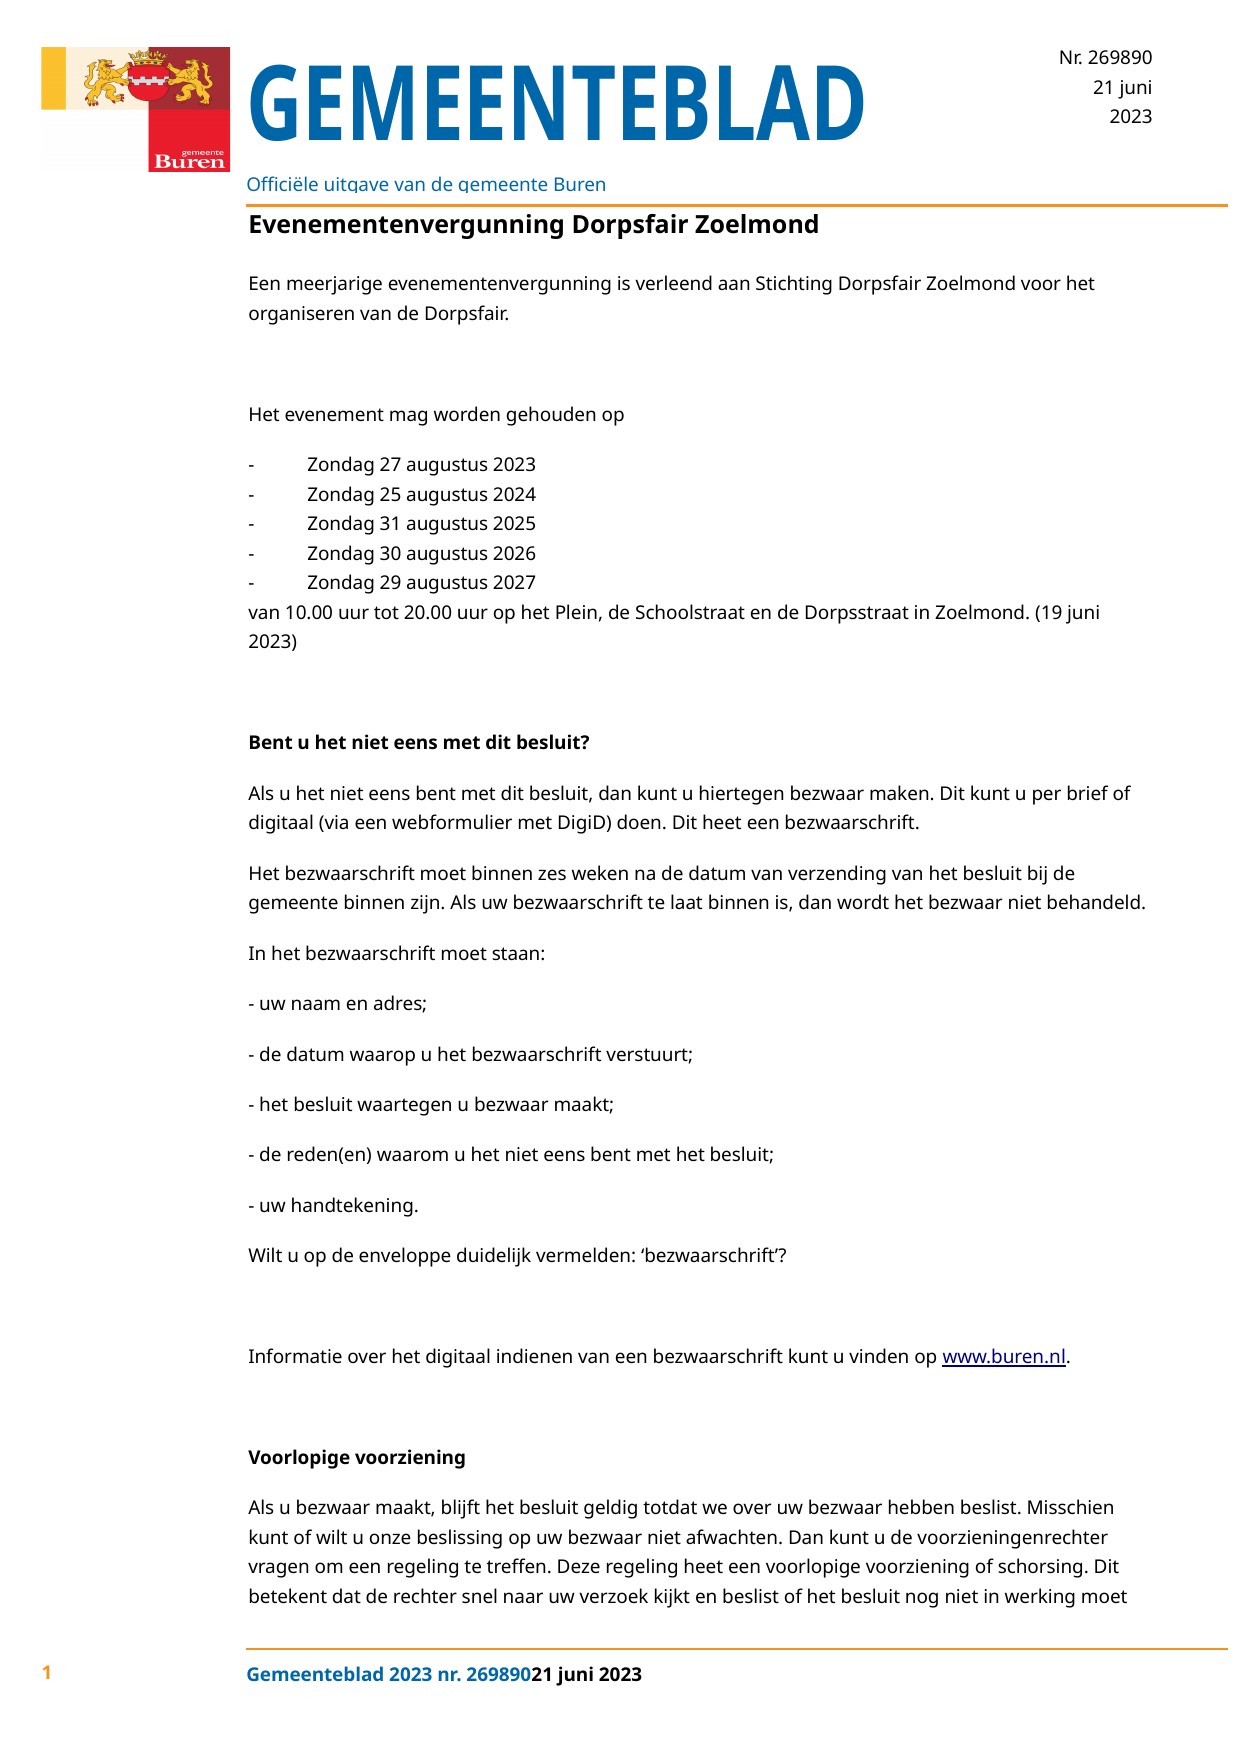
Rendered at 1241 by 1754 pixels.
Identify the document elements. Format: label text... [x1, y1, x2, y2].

text Informatie over het digitaal indienen van een bezwaarschrift kunt u vinden op www.buren.nl. [248, 1343, 1152, 1369]
text Wilt u op de enveloppe duidelijk vermelden: ‘bezwaarschrift’? [248, 1242, 1152, 1268]
text Evenementenvergunning Dorpsfair Zoelmond [248, 207, 1152, 241]
text - de datum waarop u het bezwaarschrift verstuurt; [248, 1041, 1152, 1066]
text - het besluit waartegen u bezwaar maakt; [248, 1091, 1152, 1117]
list Zondag 29 augustus 2027 [248, 569, 1152, 595]
text Het evenement mag worden gehouden op [248, 401, 1152, 426]
text van 10.00 uur tot 20.00 uur op het Plein, de Schoolstraat en de Dorpsstraat in Zoelmond. (19 juni 2023) [248, 599, 1152, 654]
picture [41, 47, 231, 172]
list Zondag 31 augustus 2025 [248, 510, 1152, 536]
text - de reden(en) waarom u het niet eens bent met het besluit; [248, 1142, 1152, 1167]
list Zondag 25 augustus 2024 [248, 481, 1152, 506]
text In het bezwaarschrift moet staan: [248, 940, 1152, 966]
text Voorlopige voorziening [248, 1444, 1152, 1470]
text - uw handtekening. [248, 1192, 1152, 1218]
text - uw naam en adres; [248, 990, 1152, 1016]
text Als u het niet eens bent met dit besluit, dan kunt u hiertegen bezwaar maken. Dit kunt u per brief of digitaal (via een webformulier met DigiD) doen. Dit heet een bezwaarschrift. [248, 780, 1152, 835]
text Een meerjarige evenementenvergunning is verleend aan Stichting Dorpsfair Zoelmond voor het organiseren van de Dorpsfair. [248, 270, 1152, 326]
list Zondag 30 augustus 2026 [248, 540, 1152, 566]
text Bent u het niet eens met dit besluit? [248, 729, 1152, 755]
text Het bezwaarschrift moet binnen zes weken na de datum van verzending van het besluit bij de gemeente binnen zijn. Als uw bezwaarschrift te laat binnen is, dan wordt het bezwaar niet behandeld. [248, 860, 1152, 915]
text Als u bezwaar maakt, blijft het besluit geldig totdat we over uw bezwaar hebben beslist. Misschien kunt of wilt u onze beslissing op uw bezwaar niet afwachten. Dan kunt u de voorzieningenrechter vragen om een regeling te treffen. Deze regeling heet een voorlopige voorziening of schorsing. Dit betekent dat de rechter snel naar uw verzoek kijkt en beslist of het besluit nog niet in werking moet [248, 1494, 1152, 1609]
list Zondag 27 augustus 2023 [248, 451, 1152, 477]
